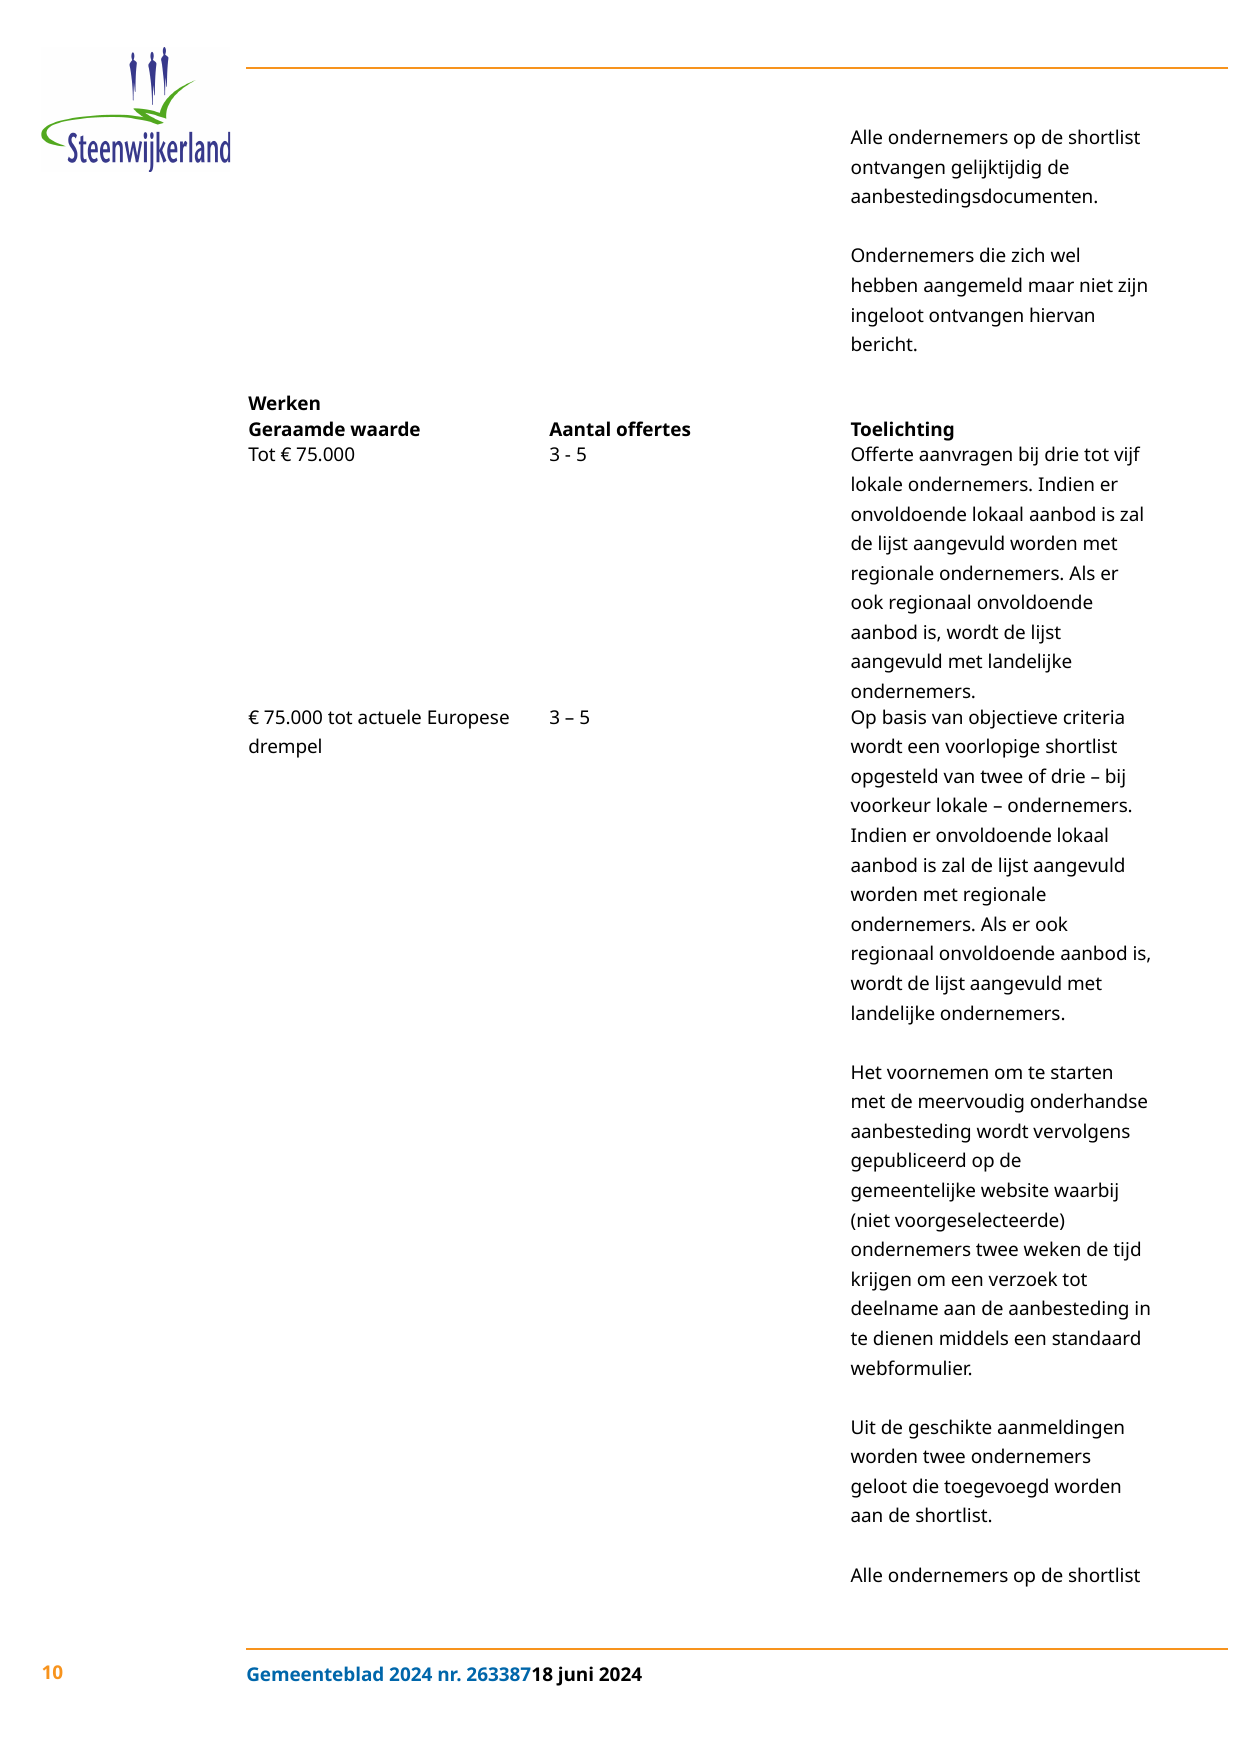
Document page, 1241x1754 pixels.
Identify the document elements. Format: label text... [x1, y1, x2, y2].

table_cell Offerte aanvragen bij drie tot vijf lokale ondernemers. Indien er onvoldoende lokaal aanbod is zal de lijst aangevuld worden met regionale ondernemers. Als er ook regionaal onvoldoende aanbod is, wordt de lijst aangevuld met landelijke ondernemers. [850, 442, 1152, 704]
table_cell 3 - 5 [549, 442, 850, 704]
table_cell Op basis van objectieve criteria wordt een voorlopige shortlist opgesteld van twee of drie – bij voorkeur lokale – ondernemers. Indien er onvoldoende lokaal aanbod is zal de lijst aangevuld worden met regionale ondernemers. Als er ook regionaal onvoldoende aanbod is, wordt de lijst aangevuld met landelijke ondernemers. Het voornemen om te starten met de meervoudig onderhandse aanbesteding wordt vervolgens gepubliceerd op de gemeentelijke website waarbij (niet voorgeselecteerde) ondernemers twee weken de tijd krijgen om een verzoek tot deelname aan de aanbesteding in te dienen middels een standaard webformulier. Uit de geschikte aanmeldingen worden twee ondernemers geloot die toegevoegd worden aan de shortlist. Alle ondernemers op de shortlist [850, 704, 1152, 1588]
table_cell Geraamde waarde [248, 416, 549, 442]
picture [41, 47, 231, 172]
table_cell [549, 95, 850, 357]
table_cell [248, 95, 549, 357]
table_cell Tot € 75.000 [248, 442, 549, 704]
table_cell Alle ondernemers op de shortlist ontvangen gelijktijdig de aanbestedingsdocumenten. Ondernemers die zich wel hebben aangemeld maar niet zijn ingeloot ontvangen hiervan bericht. [850, 95, 1152, 357]
table_cell 3 – 5 [549, 704, 850, 1588]
table_header Werken [248, 390, 1152, 416]
table_cell € 75.000 tot actuele Europese drempel [248, 704, 549, 1588]
table_cell Aantal offertes [549, 416, 850, 442]
table_cell Toelichting [850, 416, 1152, 442]
